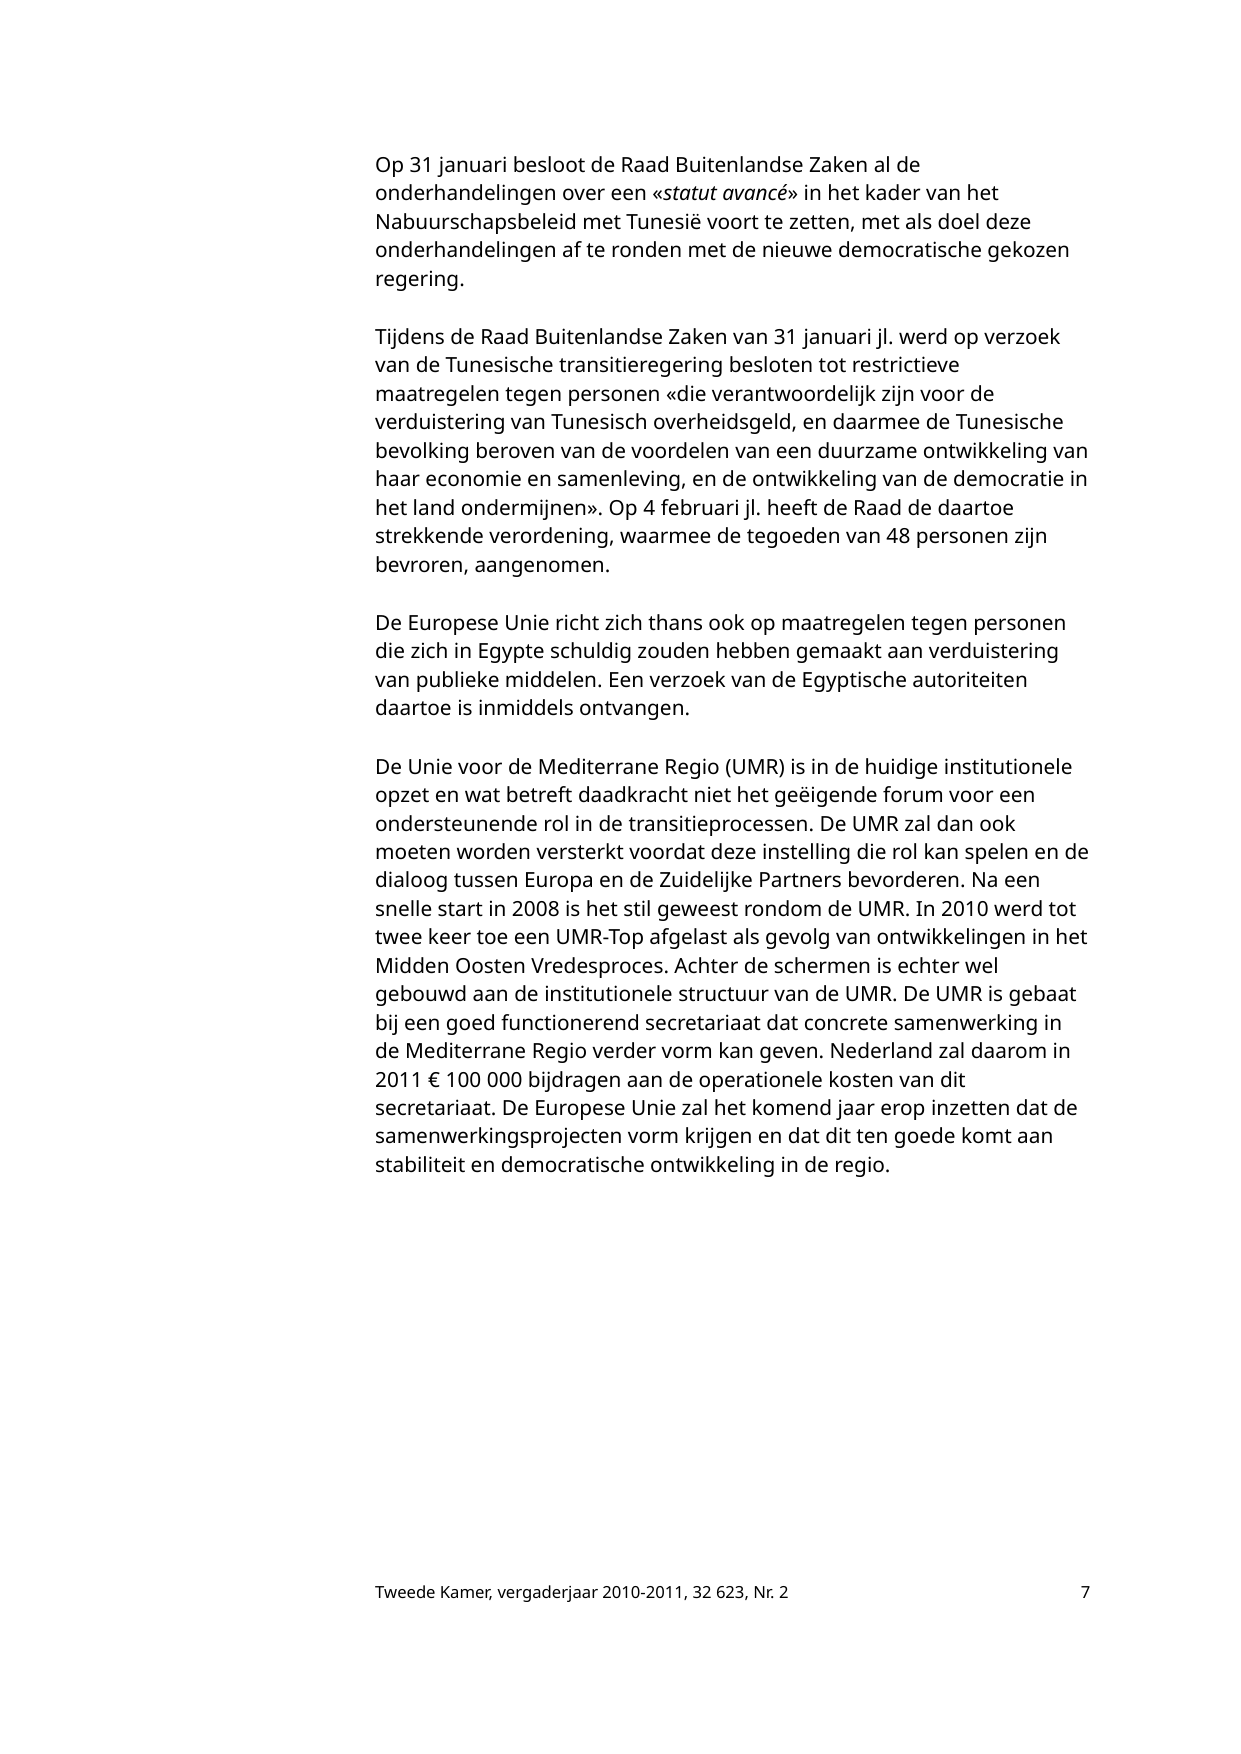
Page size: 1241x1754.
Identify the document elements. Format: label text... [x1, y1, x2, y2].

text Op 31 januari besloot de Raad Buitenlandse Zaken al de onderhandelingen over een «statut avancé» in het kader van het Nabuurschapsbeleid met Tunesië voort te zetten, met als doel deze onderhandelingen af te ronden met de nieuwe democratische gekozen regering. [375, 150, 1090, 292]
text De Unie voor de Mediterrane Regio (UMR) is in de huidige institutionele opzet en wat betreft daadkracht niet het geëigende forum voor een ondersteunende rol in de transitieprocessen. De UMR zal dan ook moeten worden versterkt voordat deze instelling die rol kan spelen en de dialoog tussen Europa en de Zuidelijke Partners bevorderen. Na een snelle start in 2008 is het stil geweest rondom de UMR. In 2010 werd tot twee keer toe een UMR-Top afgelast als gevolg van ontwikkelingen in het Midden Oosten Vredesproces. Achter de schermen is echter wel gebouwd aan de institutionele structuur van de UMR. De UMR is gebaat bij een goed functionerend secretariaat dat concrete samenwerking in de Mediterrane Regio verder vorm kan geven. Nederland zal daarom in 2011 € 100 000 bijdragen aan de operationele kosten van dit secretariaat. De Europese Unie zal het komend jaar erop inzetten dat de samenwerkingsprojecten vorm krijgen en dat dit ten goede komt aan stabiliteit en democratische ontwikkeling in de regio. [375, 752, 1090, 1178]
text Tijdens de Raad Buitenlandse Zaken van 31 januari jl. werd op verzoek van de Tunesische transitieregering besloten tot restrictieve maatregelen tegen personen «die verantwoordelijk zijn voor de verduistering van Tunesisch overheidsgeld, en daarmee de Tunesische bevolking beroven van de voordelen van een duurzame ontwikkeling van haar economie en samenleving, en de ontwikkeling van de democratie in het land ondermijnen». Op 4 februari jl. heeft de Raad de daartoe strekkende verordening, waarmee de tegoeden van 48 personen zijn bevroren, aangenomen. [375, 322, 1090, 578]
text De Europese Unie richt zich thans ook op maatregelen tegen personen die zich in Egypte schuldig zouden hebben gemaakt aan verduistering van publieke middelen. Een verzoek van de Egyptische autoriteiten daartoe is inmiddels ontvangen. [375, 608, 1090, 722]
